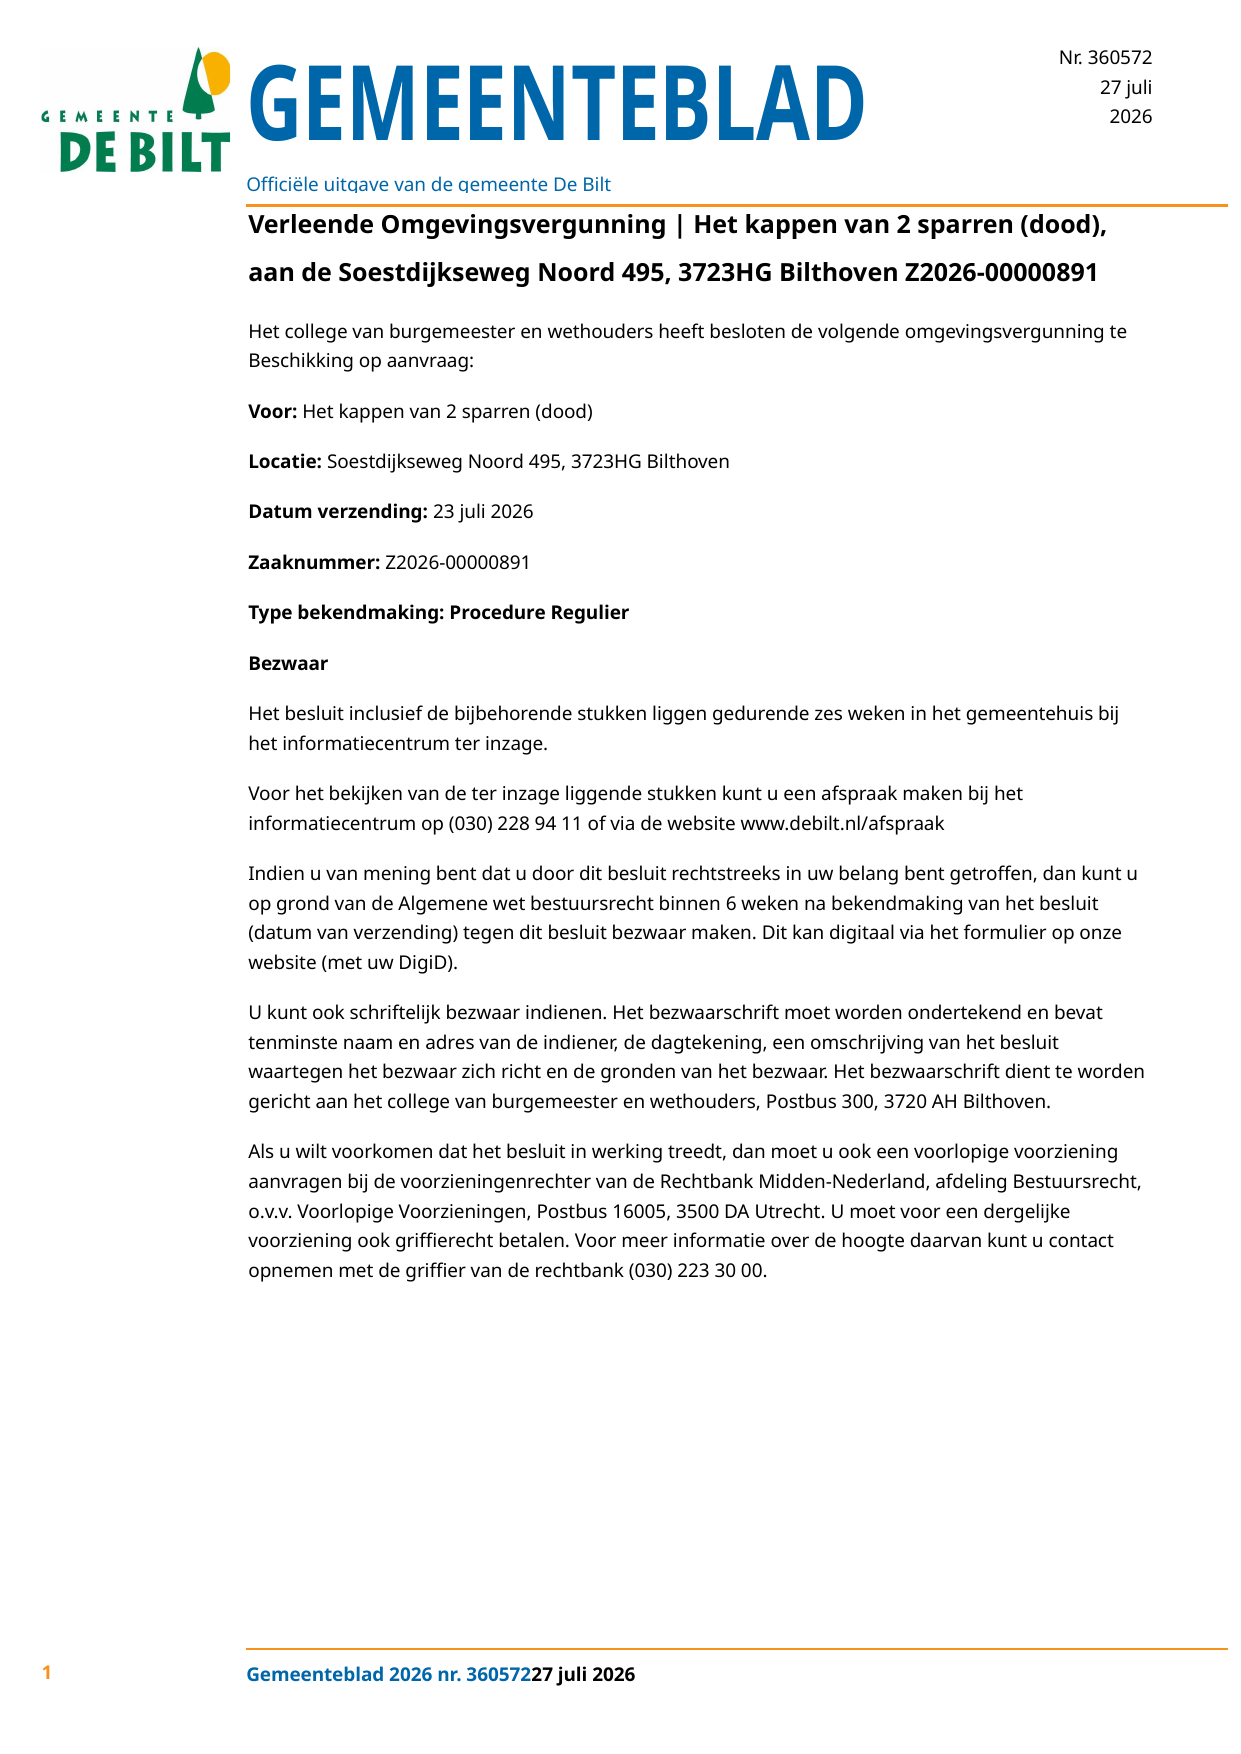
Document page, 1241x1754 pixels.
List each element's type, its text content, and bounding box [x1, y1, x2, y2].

text U kunt ook schriftelijk bezwaar indienen. Het bezwaarschrift moet worden ondertekend en bevat tenminste naam en adres van de indiener, de dagtekening, een omschrijving van het besluit waartegen het bezwaar zich richt en de gronden van het bezwaar. Het bezwaarschrift dient te worden gericht aan het college van burgemeester en wethouders, Postbus 300, 3720 AH Bilthoven. [248, 999, 1152, 1114]
text Voor: Het kappen van 2 sparren (dood) [248, 398, 1152, 424]
text Voor het bekijken van de ter inzage liggende stukken kunt u een afspraak maken bij het informatiecentrum op (030) 228 94 11 of via de website www.debilt.nl/afspraak [248, 780, 1152, 836]
text Indien u van mening bent dat u door dit besluit rechtstreeks in uw belang bent getroffen, dan kunt u op grond van de Algemene wet bestuursrecht binnen 6 weken na bekendmaking van het besluit (datum van verzending) tegen dit besluit bezwaar maken. Dit kan digitaal via het formulier op onze website (met uw DigiD). [248, 860, 1152, 975]
text Type bekendmaking: Procedure Regulier [248, 599, 1152, 625]
text Verleende Omgevingsvergunning | Het kappen van 2 sparren (dood), aan de Soestdijkseweg Noord 495, 3723HG Bilthoven Z2026-00000891 [248, 207, 1152, 288]
text Het college van burgemeester en wethouders heeft besloten de volgende omgevingsvergunning te Beschikking op aanvraag: [248, 318, 1152, 373]
text Locatie: Soestdijkseweg Noord 495, 3723HG Bilthoven [248, 448, 1152, 474]
text Bezwaar [248, 650, 1152, 676]
text Het besluit inclusief de bijbehorende stukken liggen gedurende zes weken in het gemeentehuis bij het informatiecentrum ter inzage. [248, 700, 1152, 756]
text Datum verzending: 23 juli 2026 [248, 499, 1152, 524]
text Als u wilt voorkomen dat het besluit in werking treedt, dan moet u ook een voorlopige voorziening aanvragen bij de voorzieningenrechter van de Rechtbank Midden-Nederland, afdeling Bestuursrecht, o.v.v. Voorlopige Voorzieningen, Postbus 16005, 3500 DA Utrecht. U moet voor een dergelijke voorziening ook griffierecht betalen. Voor meer informatie over de hoogte daarvan kunt u contact opnemen met de griffier van de rechtbank (030) 223 30 00. [248, 1139, 1152, 1283]
text Zaaknummer: Z2026-00000891 [248, 549, 1152, 575]
picture [41, 47, 231, 172]
